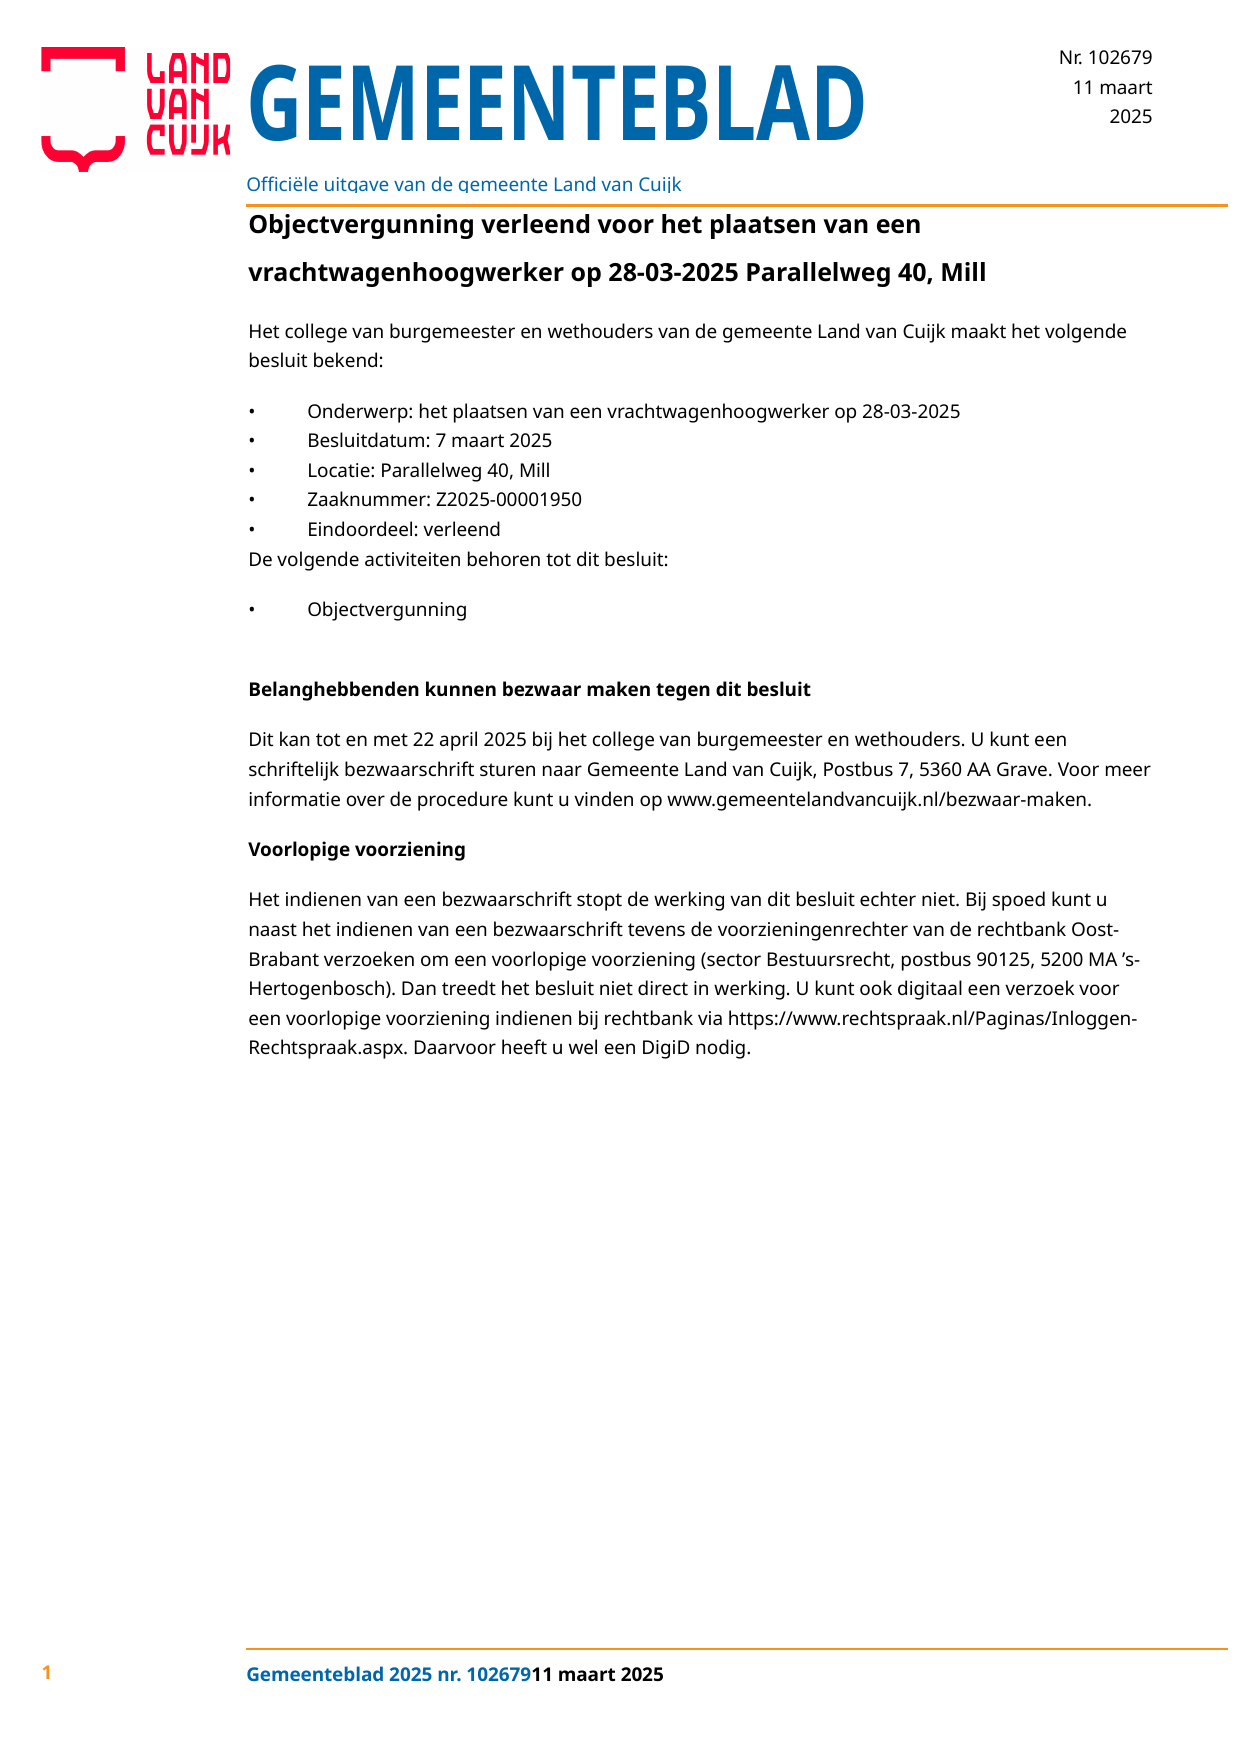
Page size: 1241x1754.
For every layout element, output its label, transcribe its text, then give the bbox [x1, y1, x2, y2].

picture [41, 47, 231, 172]
list Besluitdatum: 7 maart 2025 [248, 427, 1152, 453]
text Het college van burgemeester en wethouders van de gemeente Land van Cuijk maakt het volgende besluit bekend: [248, 318, 1152, 373]
text Dit kan tot en met 22 april 2025 bij het college van burgemeester en wethouders. U kunt een schriftelijk bezwaarschrift sturen naar Gemeente Land van Cuijk, Postbus 7, 5360 AA Grave. Voor meer informatie over de procedure kunt u vinden op www.gemeentelandvancuijk.nl/bezwaar-maken. [248, 727, 1152, 812]
text Het indienen van een bezwaarschrift stopt de werking van dit besluit echter niet. Bij spoed kunt u naast het indienen van een bezwaarschrift tevens de voorzieningenrechter van de rechtbank Oost-Brabant verzoeken om een voorlopige voorziening (sector Bestuursrecht, postbus 90125, 5200 MA ’s-Hertogenbosch). Dan treedt het besluit niet direct in werking. U kunt ook digitaal een verzoek voor een voorlopige voorziening indienen bij rechtbank via https://www.rechtspraak.nl/Paginas/Inloggen-Rechtspraak.aspx. Daarvoor heeft u wel een DigiD nodig. [248, 887, 1152, 1060]
list Objectvergunning [248, 596, 1152, 622]
list Eindoordeel: verleend [248, 516, 1152, 542]
text Belanghebbenden kunnen bezwaar maken tegen dit besluit [248, 676, 1152, 702]
list Locatie: Parallelweg 40, Mill [248, 457, 1152, 483]
text De volgende activiteiten behoren tot dit besluit: [248, 546, 1152, 572]
list Zaaknummer: Z2025-00001950 [248, 487, 1152, 512]
list Onderwerp: het plaatsen van een vrachtwagenhoogwerker op 28-03-2025 [248, 398, 1152, 424]
text Voorlopige voorziening [248, 836, 1152, 862]
text Objectvergunning verleend voor het plaatsen van een vrachtwagenhoogwerker op 28-03-2025 Parallelweg 40, Mill [248, 207, 1152, 288]
